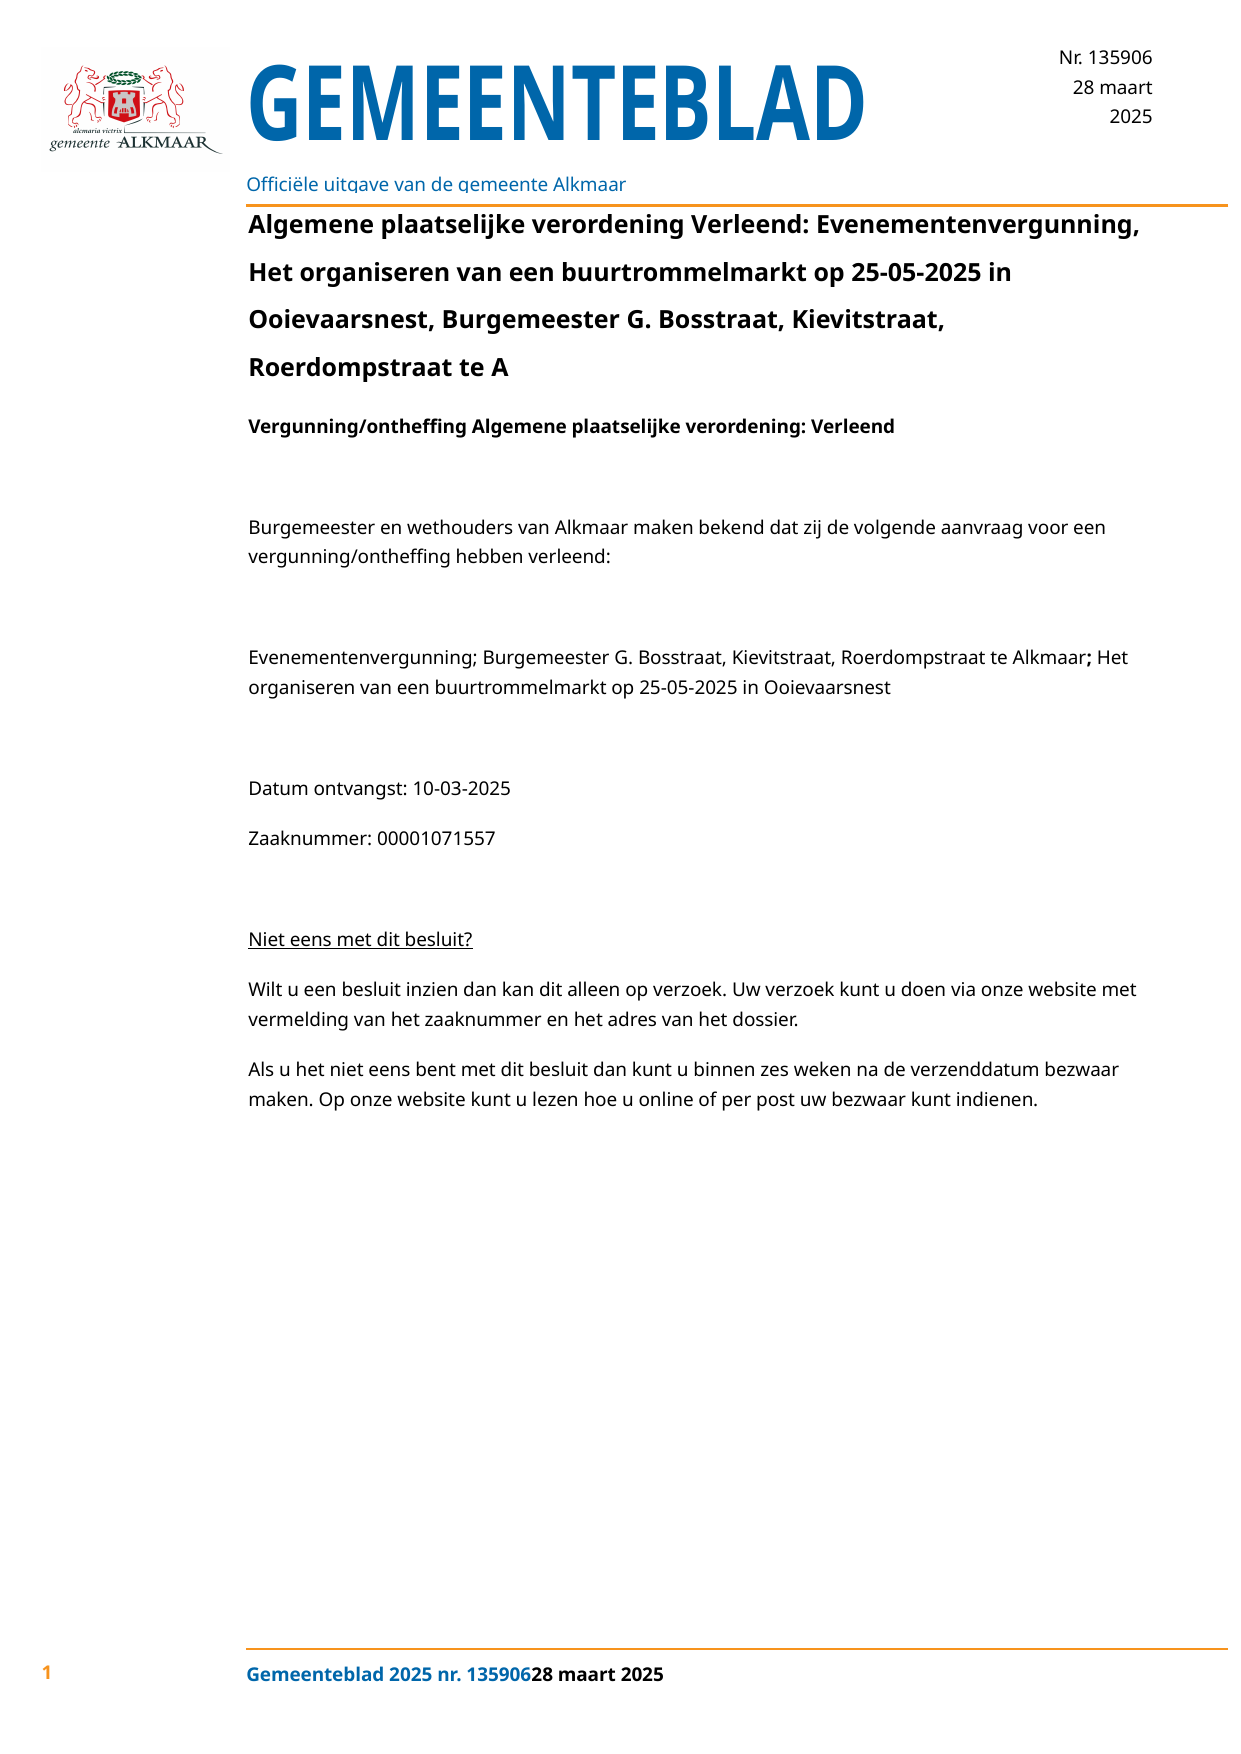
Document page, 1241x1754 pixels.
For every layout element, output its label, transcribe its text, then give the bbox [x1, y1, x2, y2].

picture [41, 47, 231, 172]
text Zaaknummer: 00001071557 [248, 825, 1152, 851]
text Algemene plaatselijke verordening Verleend: Evenementenvergunning, Het organiseren van een buurtrommelmarkt op 25-05-2025 in Ooievaarsnest, Burgemeester G. Bosstraat, Kievitstraat, Roerdompstraat te A [248, 207, 1152, 384]
text Niet eens met dit besluit? [248, 926, 1152, 952]
text Als u het niet eens bent met dit besluit dan kunt u binnen zes weken na de verzenddatum bezwaar maken. Op onze website kunt u lezen hoe u online of per post uw bezwaar kunt indienen. [248, 1056, 1152, 1112]
text Datum ontvangst: 10-03-2025 [248, 775, 1152, 801]
text Evenementenvergunning; Burgemeester G. Bosstraat, Kievitstraat, Roerdompstraat te Alkmaar; Het organiseren van een buurtrommelmarkt op 25-05-2025 in Ooievaarsnest [248, 644, 1152, 700]
text Burgemeester en wethouders van Alkmaar maken bekend dat zij de volgende aanvraag voor een vergunning/ontheffing hebben verleend: [248, 514, 1152, 569]
text Vergunning/ontheffing Algemene plaatselijke verordening: Verleend [248, 413, 1152, 439]
text Wilt u een besluit inzien dan kan dit alleen op verzoek. Uw verzoek kunt u doen via onze website met vermelding van het zaaknummer en het adres van het dossier. [248, 976, 1152, 1032]
